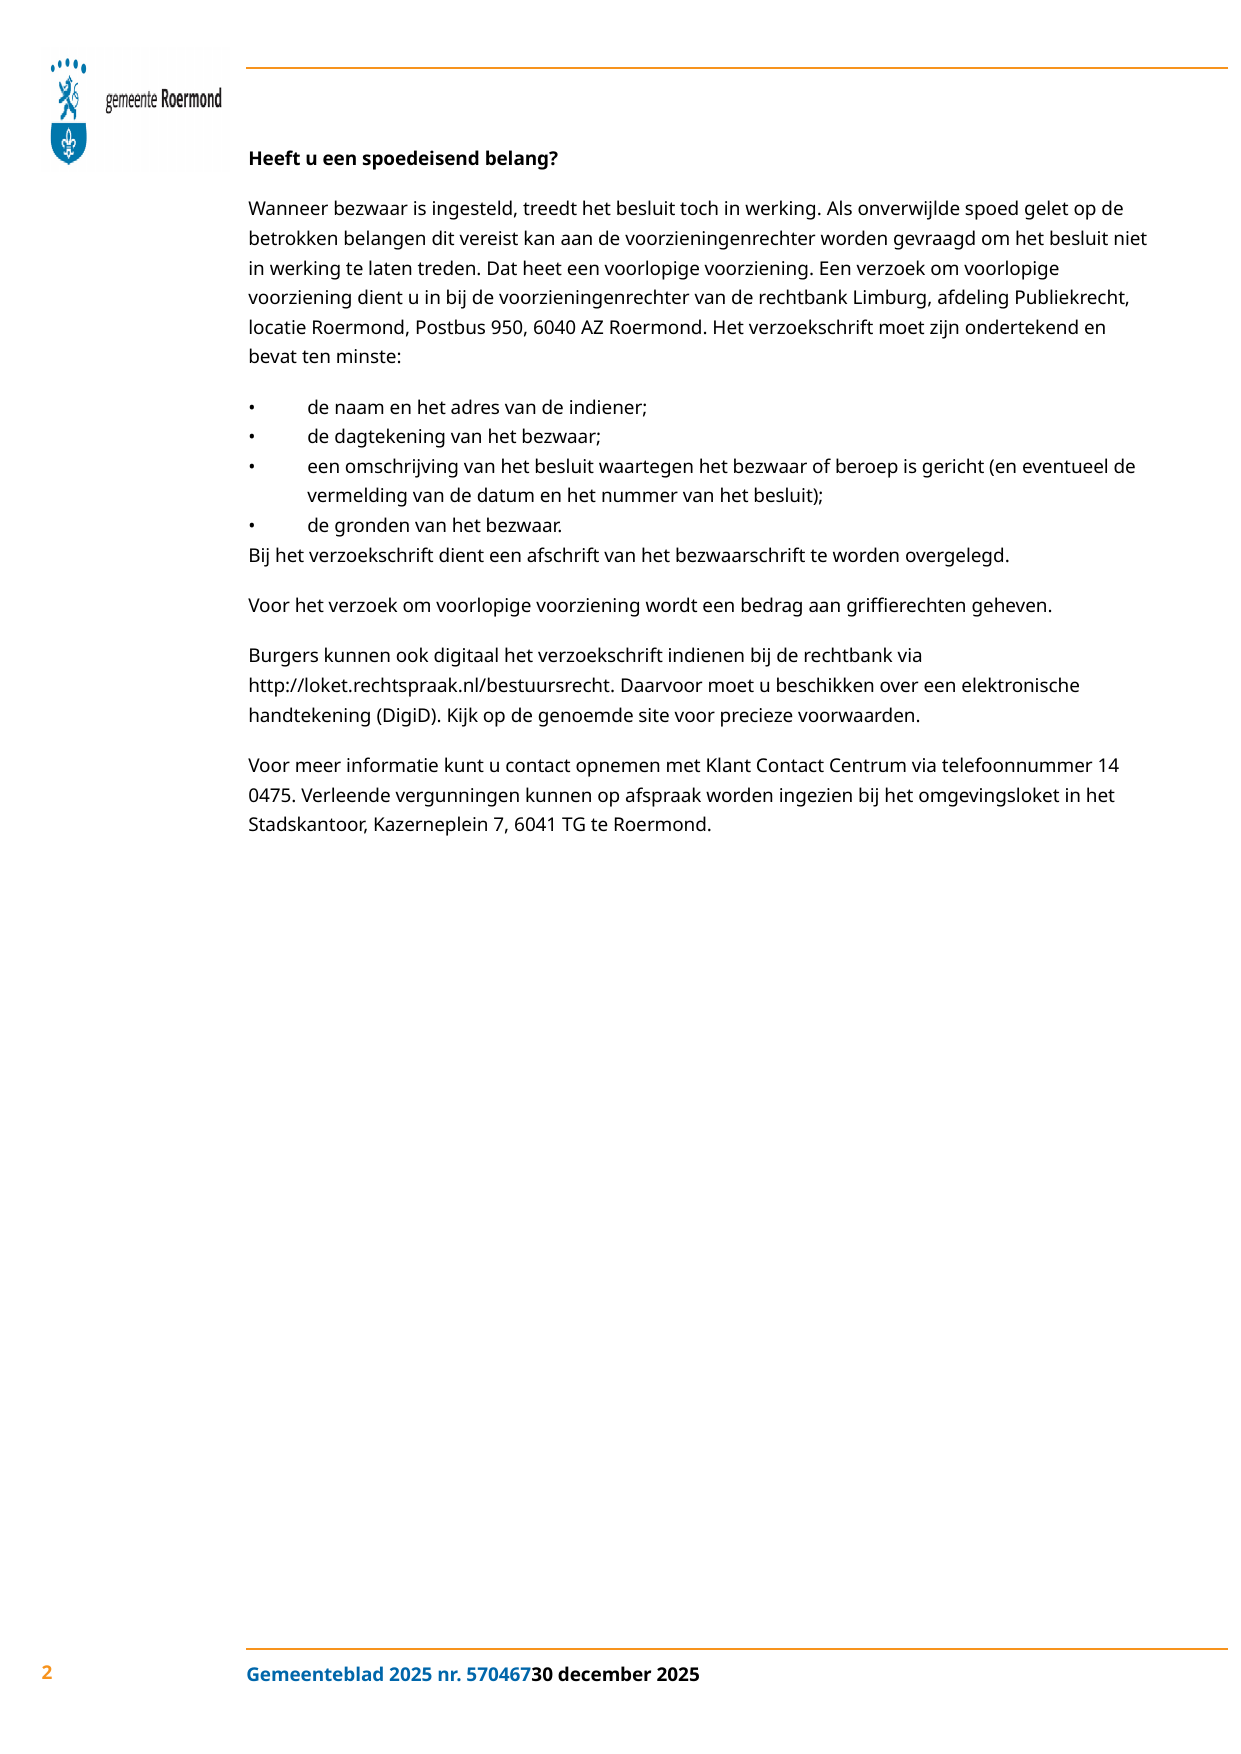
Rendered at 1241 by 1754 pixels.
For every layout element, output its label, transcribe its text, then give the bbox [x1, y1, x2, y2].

list de dagtekening van het bezwaar; [248, 423, 1152, 449]
list de naam en het adres van de indiener; [248, 394, 1152, 420]
text Wanneer bezwaar is ingesteld, treedt het besluit toch in werking. Als onverwijlde spoed gelet op de betrokken belangen dit vereist kan aan de voorzieningenrechter worden gevraagd om het besluit niet in werking te laten treden. Dat heet een voorlopige voorziening. Een verzoek om voorlopige voorziening dient u in bij de voorzieningenrechter van de rechtbank Limburg, afdeling Publiekrecht, locatie Roermond, Postbus 950, 6040 AZ Roermond. Het verzoekschrift moet zijn ondertekend en bevat ten minste: [248, 196, 1152, 369]
picture [41, 47, 231, 172]
text Voor het verzoek om voorlopige voorziening wordt een bedrag aan griffierechten geheven. [248, 592, 1152, 618]
text Bij het verzoekschrift dient een afschrift van het bezwaarschrift te worden overgelegd. [248, 542, 1152, 568]
list de gronden van het bezwaar. [248, 512, 1152, 538]
text Voor meer informatie kunt u contact opnemen met Klant Contact Centrum via telefoonnummer 14 0475. Verleende vergunningen kunnen op afspraak worden ingezien bij het omgevingsloket in het Stadskantoor, Kazerneplein 7, 6041 TG te Roermond. [248, 752, 1152, 837]
text Burgers kunnen ook digitaal het verzoekschrift indienen bij de rechtbank via http://loket.rechtspraak.nl/bestuursrecht. Daarvoor moet u beschikken over een elektronische handtekening (DigiD). Kijk op de genoemde site voor precieze voorwaarden. [248, 643, 1152, 728]
text Heeft u een spoedeisend belang? [248, 145, 1152, 171]
list een omschrijving van het besluit waartegen het bezwaar of beroep is gericht (en eventueel de vermelding van de datum en het nummer van het besluit); [248, 453, 1152, 508]
